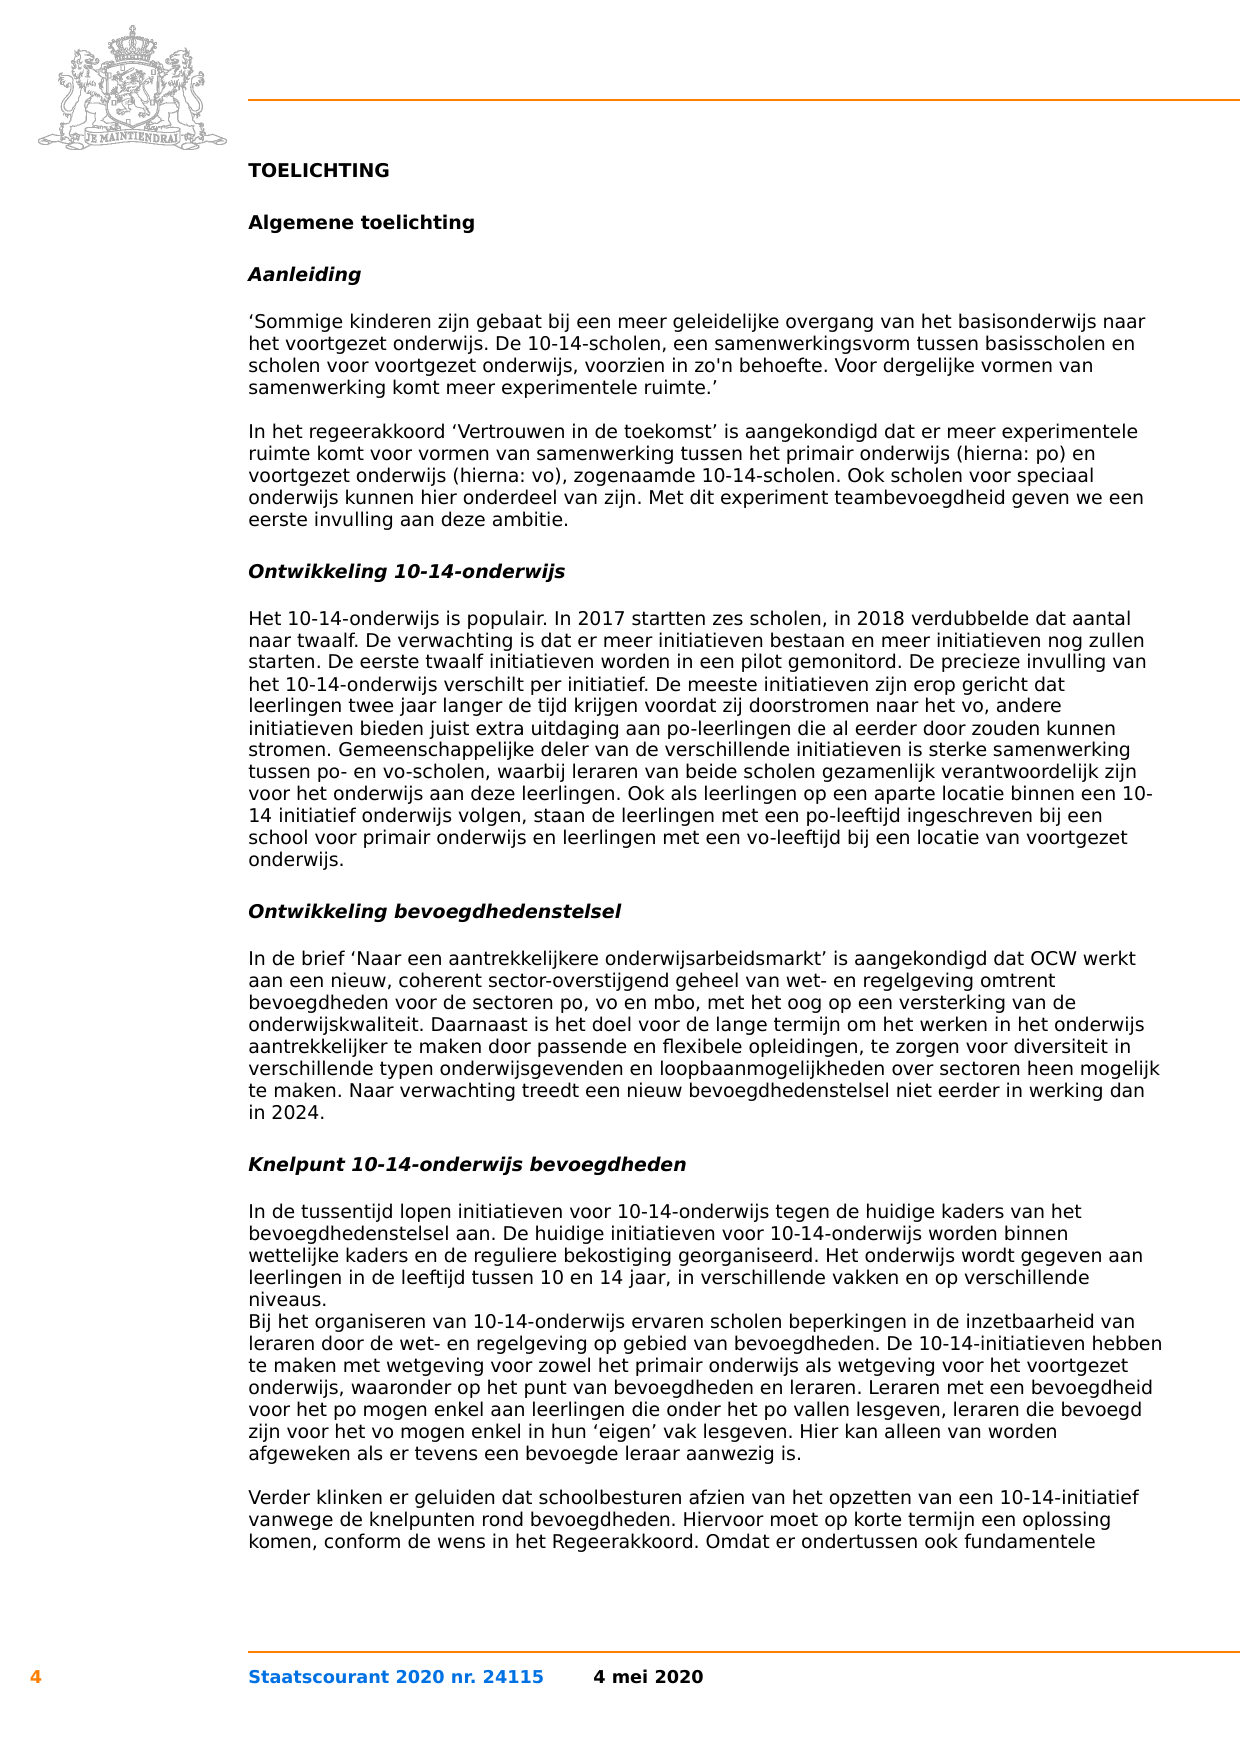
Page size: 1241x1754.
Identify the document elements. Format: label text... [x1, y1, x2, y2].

subtitle Ontwikkeling 10-14-onderwijs [248, 561, 1163, 582]
subtitle Ontwikkeling bevoegdhedenstelsel [248, 901, 1163, 923]
subtitle TOELICHTING [248, 160, 1163, 182]
text In de brief ‘Naar een aantrekkelijkere onderwijsarbeidsmarkt’ is aangekondigd dat OCW werkt aan een nieuw, coherent sector-overstijgend geheel van wet- en regelgeving omtrent bevoegdheden voor de sectoren po, vo en mbo, met het oog op een versterking van de onderwijskwaliteit. Daarnaast is het doel voor de lange termijn om het werken in het onderwijs aantrekkelijker te maken door passende en flexibele opleidingen, te zorgen voor diversiteit in verschillende typen onderwijsgevenden en loopbaanmogelijkheden over sectoren heen mogelijk te maken. Naar verwachting treedt een nieuw bevoegdhedenstelsel niet eerder in werking dan in 2024. [248, 948, 1163, 1124]
picture [38, 25, 227, 150]
text Het 10-14-onderwijs is populair. In 2017 startten zes scholen, in 2018 verdubbelde dat aantal naar twaalf. De verwachting is dat er meer initiatieven bestaan en meer initiatieven nog zullen starten. De eerste twaalf initiatieven worden in een pilot gemonitord. De precieze invulling van het 10-14-onderwijs verschilt per initiatief. De meeste initiatieven zijn erop gericht dat leerlingen twee jaar langer de tijd krijgen voordat zij doorstromen naar het vo, andere initiatieven bieden juist extra uitdaging aan po-leerlingen die al eerder door zouden kunnen stromen. Gemeenschappelijke deler van de verschillende initiatieven is sterke samenwerking tussen po- en vo-scholen, waarbij leraren van beide scholen gezamenlijk verantwoordelijk zijn voor het onderwijs aan deze leerlingen. Ook als leerlingen op een aparte locatie binnen een 10-14 initiatief onderwijs volgen, staan de leerlingen met een po-leeftijd ingeschreven bij een school voor primair onderwijs en leerlingen met een vo-leeftijd bij een locatie van voortgezet onderwijs. [248, 607, 1163, 871]
subtitle Knelpunt 10-14-onderwijs bevoegdheden [248, 1154, 1163, 1176]
text In de tussentijd lopen initiatieven voor 10-14-onderwijs tegen de huidige kaders van het bevoegdhedenstelsel aan. De huidige initiatieven voor 10-14-onderwijs worden binnen wettelijke kaders en de reguliere bekostiging georganiseerd. Het onderwijs wordt gegeven aan leerlingen in de leeftijd tussen 10 en 14 jaar, in verschillende vakken en op verschillende niveaus. [248, 1201, 1163, 1311]
subtitle Algemene toelichting [248, 212, 1163, 234]
text ‘Sommige kinderen zijn gebaat bij een meer geleidelijke overgang van het basisonderwijs naar het voortgezet onderwijs. De 10-14-scholen, een samenwerkingsvorm tussen basisscholen en scholen voor voortgezet onderwijs, voorzien in zo'n behoefte. Voor dergelijke vormen van samenwerking komt meer experimentele ruimte.’ [248, 311, 1163, 399]
text Bij het organiseren van 10-14-onderwijs ervaren scholen beperkingen in de inzetbaarheid van leraren door de wet- en regelgeving op gebied van bevoegdheden. De 10-14-initiatieven hebben te maken met wetgeving voor zowel het primair onderwijs als wetgeving voor het voortgezet onderwijs, waaronder op het punt van bevoegdheden en leraren. Leraren met een bevoegdheid voor het po mogen enkel aan leerlingen die onder het po vallen lesgeven, leraren die bevoegd zijn voor het vo mogen enkel in hun ‘eigen’ vak lesgeven. Hier kan alleen van worden afgeweken als er tevens een bevoegde leraar aanwezig is. [248, 1311, 1163, 1465]
text In het regeerakkoord ‘Vertrouwen in de toekomst’ is aangekondigd dat er meer experimentele ruimte komt voor vormen van samenwerking tussen het primair onderwijs (hierna: po) en voortgezet onderwijs (hierna: vo), zogenaamde 10-14-scholen. Ook scholen voor speciaal onderwijs kunnen hier onderdeel van zijn. Met dit experiment teambevoegdheid geven we een eerste invulling aan deze ambitie. [248, 421, 1163, 531]
subtitle Aanleiding [248, 264, 1163, 286]
text Verder klinken er geluiden dat schoolbesturen afzien van het opzetten van een 10-14-initiatief vanwege de knelpunten rond bevoegdheden. Hiervoor moet op korte termijn een oplossing komen, conform de wens in het Regeerakkoord. Omdat er ondertussen ook fundamentele [248, 1487, 1163, 1553]
